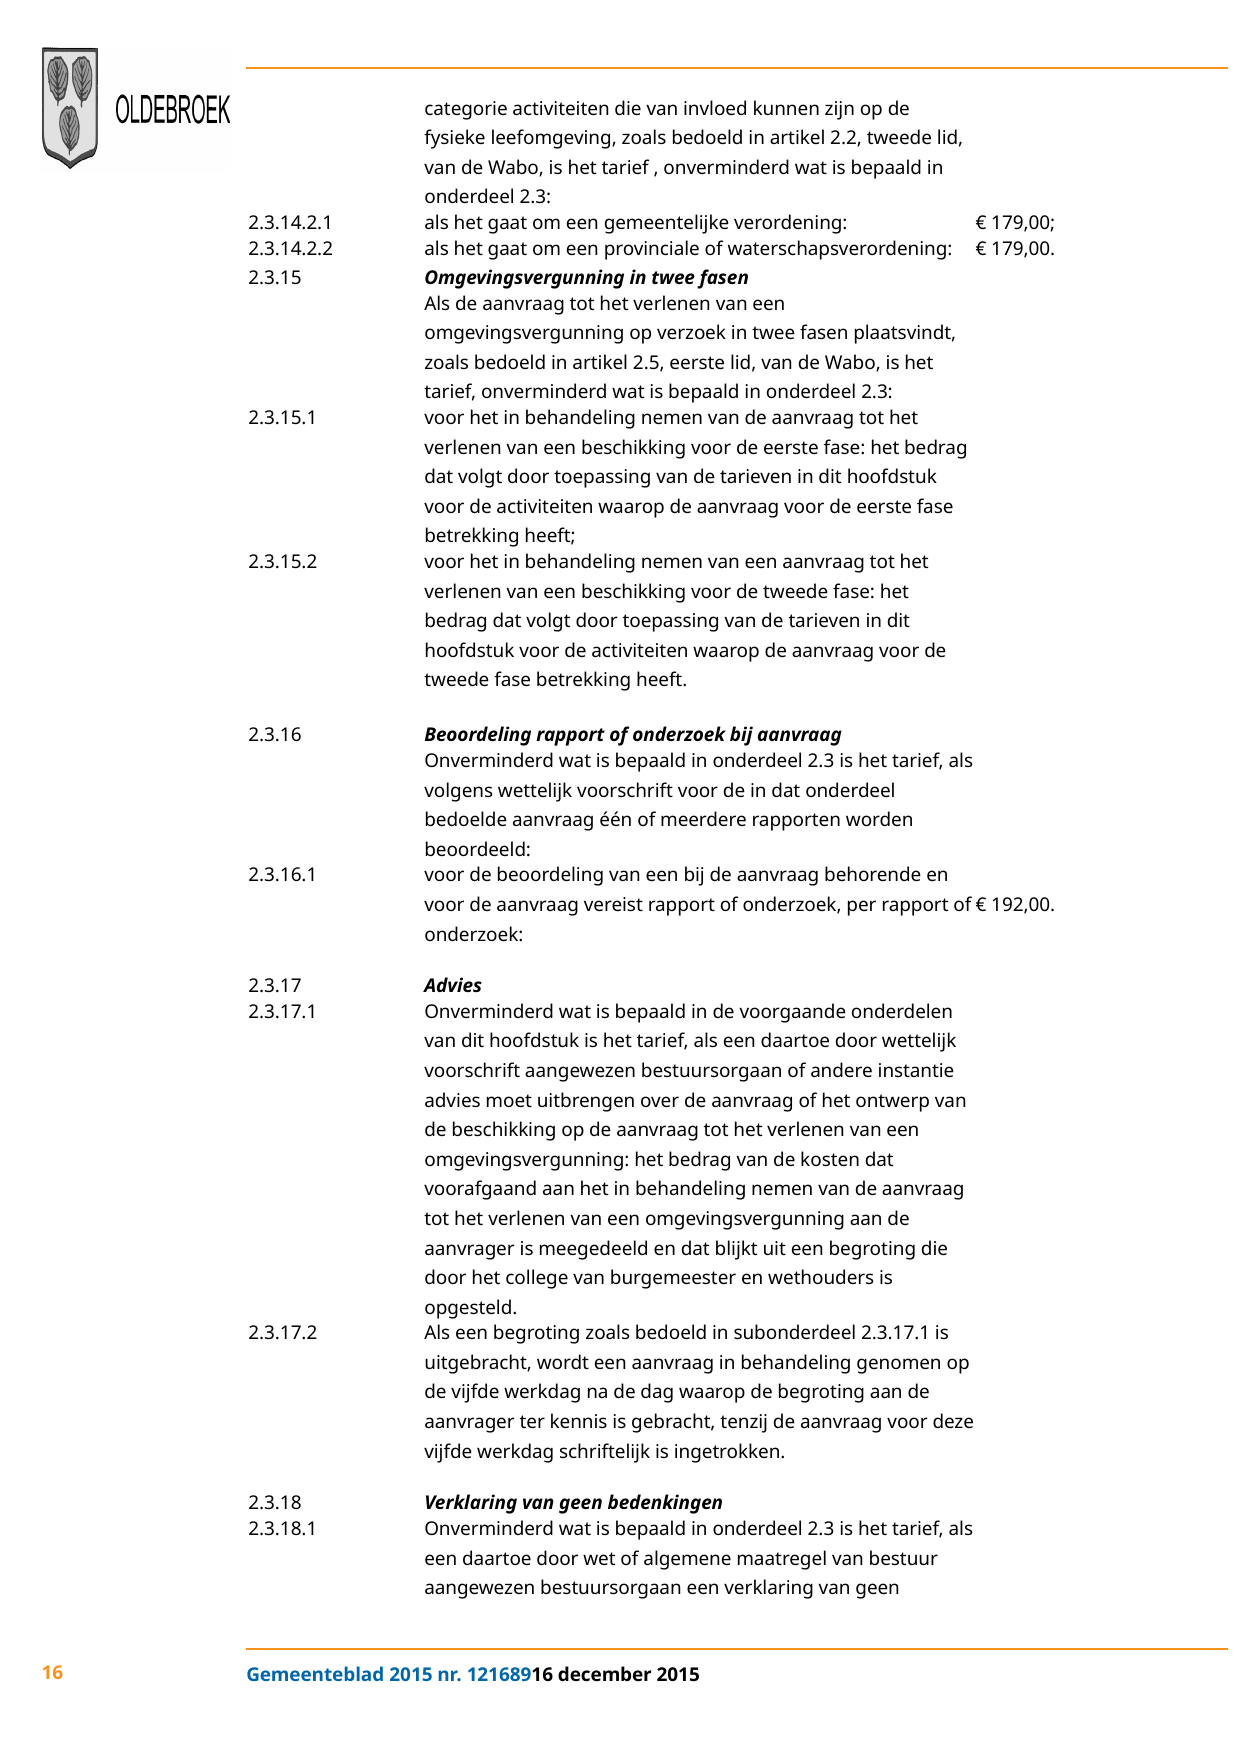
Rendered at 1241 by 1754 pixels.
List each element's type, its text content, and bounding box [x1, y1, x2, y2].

table_cell categorie activiteiten die van invloed kunnen zijn op de fysieke leefomgeving, zoals bedoeld in artikel 2.2, tweede lid, van de Wabo, is het tarief , onverminderd wat is bepaald in onderdeel 2.3: [424, 95, 975, 209]
table_cell [248, 1464, 424, 1489]
table_cell € 179,00; [975, 209, 1152, 235]
table_cell [975, 1320, 1152, 1464]
table_cell voor de beoordeling van een bij de aanvraag behorende en voor de aanvraag vereist rapport of onderzoek, per rapport of onderzoek: [424, 862, 975, 947]
picture [41, 47, 231, 172]
table_cell 2.3.18 [248, 1489, 424, 1515]
table_cell [424, 947, 975, 972]
table_cell [975, 947, 1152, 972]
table_cell [975, 693, 1152, 718]
table_cell [975, 1489, 1152, 1515]
table_cell 2.3.14.2.2 [248, 235, 424, 261]
table_header Omgevingsvergunning in twee fasen [424, 264, 975, 290]
table_cell 2.3.16.1 [248, 862, 424, 947]
table_cell [975, 548, 1152, 692]
table_cell Verklaring van geen bedenkingen [424, 1489, 975, 1515]
table_cell [975, 972, 1152, 998]
table_cell [975, 404, 1152, 548]
table_cell Als de aanvraag tot het verlenen van een omgevingsvergunning op verzoek in twee fasen plaatsvindt, zoals bedoeld in artikel 2.5, eerste lid, van de Wabo, is het tarief, onverminderd wat is bepaald in onderdeel 2.3: [424, 290, 975, 404]
table_cell 2.3.17.2 [248, 1320, 424, 1464]
table_cell voor het in behandeling nemen van een aanvraag tot het verlenen van een beschikking voor de tweede fase: het bedrag dat volgt door toepassing van de tarieven in dit hoofdstuk voor de activiteiten waarop de aanvraag voor de tweede fase betrekking heeft. [424, 548, 975, 692]
table_cell 2.3.17.1 [248, 998, 424, 1319]
table_cell Onverminderd wat is bepaald in onderdeel 2.3 is het tarief, als volgens wettelijk voorschrift voor de in dat onderdeel bedoelde aanvraag één of meerdere rapporten worden beoordeeld: [424, 747, 975, 862]
table_cell Onverminderd wat is bepaald in onderdeel 2.3 is het tarief, als een daartoe door wet of algemene maatregel van bestuur aangewezen bestuursorgaan een verklaring van geen [424, 1515, 975, 1600]
table_header [975, 721, 1152, 747]
table_cell [975, 1464, 1152, 1489]
table_cell [248, 290, 424, 404]
table_cell 2.3.17 [248, 972, 424, 998]
table_cell € 192,00. [975, 862, 1152, 947]
table_cell als het gaat om een provinciale of waterschapsverordening: [424, 235, 975, 261]
table_cell 2.3.15.1 [248, 404, 424, 548]
table_cell [248, 947, 424, 972]
table_cell 2.3.18.1 [248, 1515, 424, 1600]
table_cell [424, 1464, 975, 1489]
table_header 2.3.16 [248, 721, 424, 747]
table_header 2.3.15 [248, 264, 424, 290]
table_cell [975, 1515, 1152, 1600]
table_cell als het gaat om een gemeentelijke verordening: [424, 209, 975, 235]
table_cell [248, 747, 424, 862]
table_cell [975, 998, 1152, 1319]
table_cell Als een begroting zoals bedoeld in subonderdeel 2.3.17.1 is uitgebracht, wordt een aanvraag in behandeling genomen op de vijfde werkdag na de dag waarop de begroting aan de aanvrager ter kennis is gebracht, tenzij de aanvraag voor deze vijfde werkdag schriftelijk is ingetrokken. [424, 1320, 975, 1464]
table_cell voor het in behandeling nemen van de aanvraag tot het verlenen van een beschikking voor de eerste fase: het bedrag dat volgt door toepassing van de tarieven in dit hoofdstuk voor de activiteiten waarop de aanvraag voor de eerste fase betrekking heeft; [424, 404, 975, 548]
table_cell [248, 95, 424, 209]
table_cell 2.3.14.2.1 [248, 209, 424, 235]
table_header Beoordeling rapport of onderzoek bij aanvraag [424, 721, 975, 747]
table_cell Advies [424, 972, 975, 998]
table_header [975, 264, 1152, 290]
table_cell [248, 693, 424, 718]
table_cell Onverminderd wat is bepaald in de voorgaande onderdelen van dit hoofdstuk is het tarief, als een daartoe door wettelijk voorschrift aangewezen bestuursorgaan of andere instantie advies moet uitbrengen over de aanvraag of het ontwerp van de beschikking op de aanvraag tot het verlenen van een omgevingsvergunning: het bedrag van de kosten dat voorafgaand aan het in behandeling nemen van de aanvraag tot het verlenen van een omgevingsvergunning aan de aanvrager is meegedeeld en dat blijkt uit een begroting die door het college van burgemeester en wethouders is opgesteld. [424, 998, 975, 1319]
table_cell [975, 747, 1152, 862]
table_cell € 179,00. [975, 235, 1152, 261]
table_cell [975, 95, 1152, 209]
table_cell 2.3.15.2 [248, 548, 424, 692]
table_cell [424, 693, 975, 718]
table_cell [975, 290, 1152, 404]
